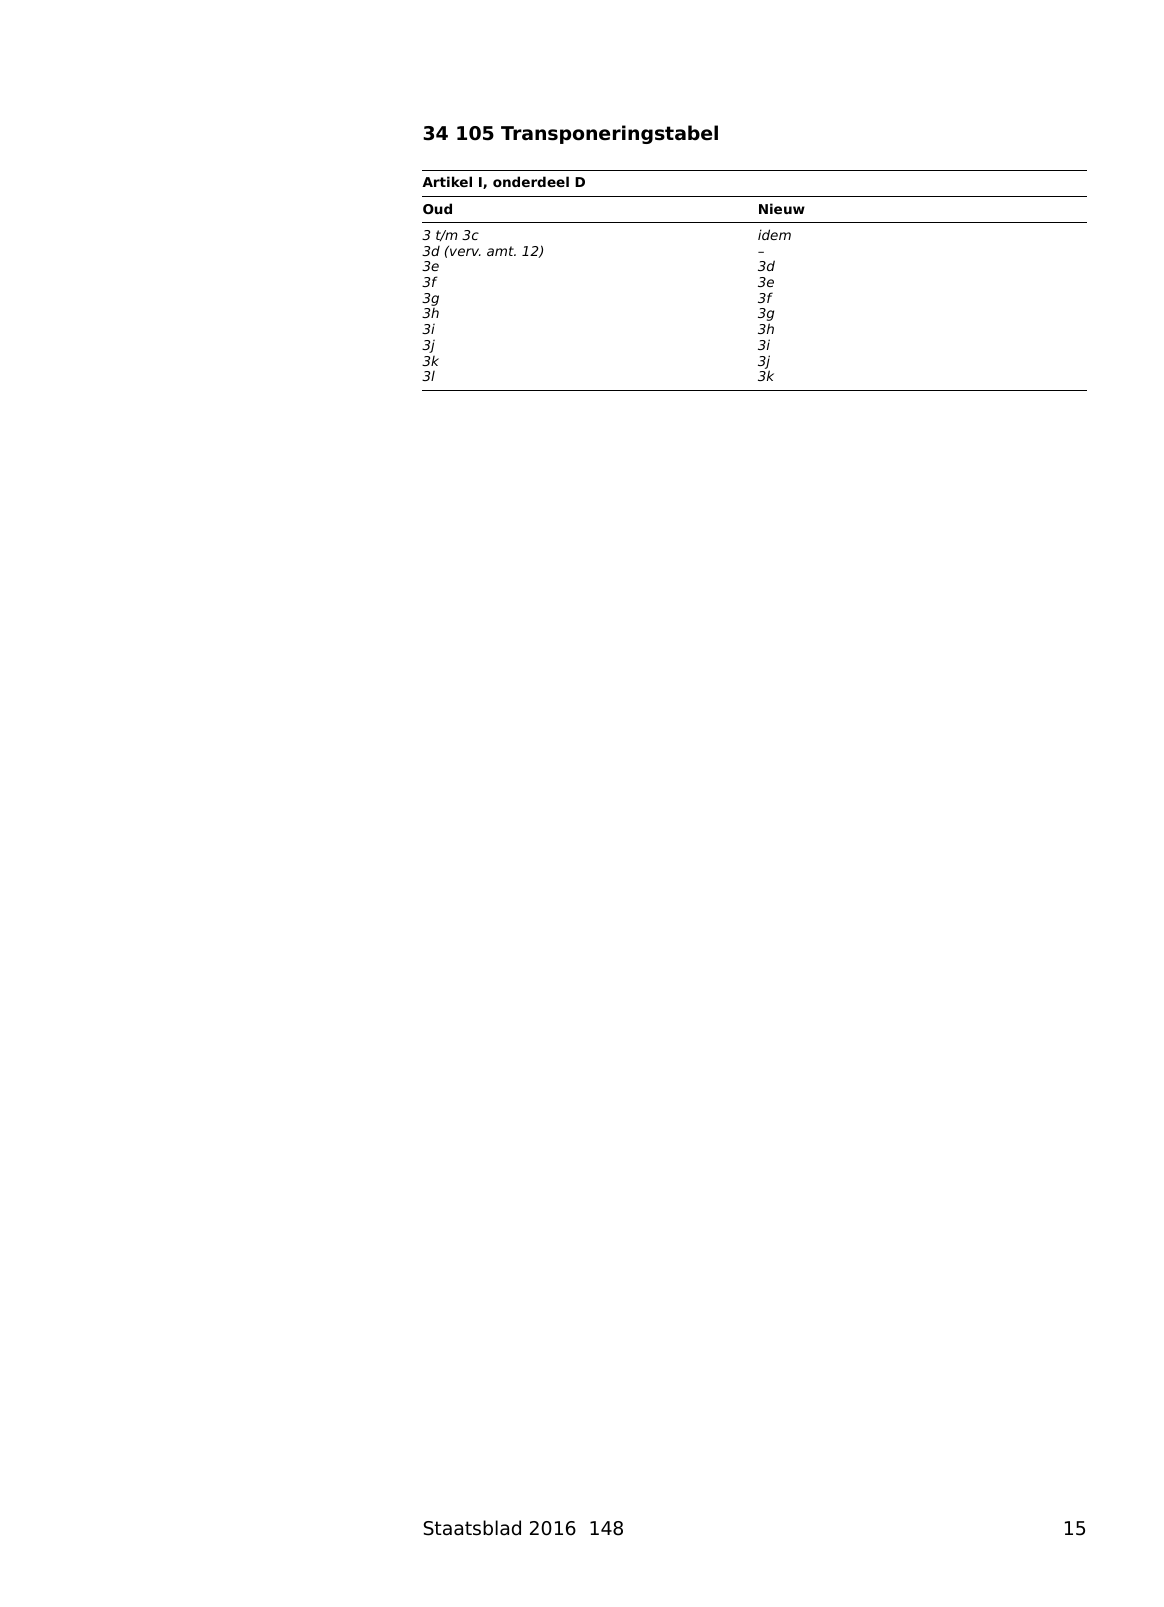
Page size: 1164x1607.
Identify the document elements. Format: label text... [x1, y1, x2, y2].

subtitle 34 105 Transponeringstabel [422, 123, 1087, 144]
table_cell 3d [752, 259, 1087, 275]
table_cell 3k [422, 354, 752, 369]
table_cell 3g [422, 291, 752, 306]
table_cell 3 t/m 3c [422, 223, 752, 243]
table_cell 3i [422, 322, 752, 338]
table_cell 3j [422, 338, 752, 353]
table_cell 3j [752, 354, 1087, 369]
table_cell 3g [752, 306, 1087, 322]
table_cell 3k [752, 369, 1087, 389]
table_cell 3h [422, 306, 752, 322]
table_cell Nieuw [752, 197, 1087, 222]
table_cell 3i [752, 338, 1087, 353]
table_cell 3d (verv. amt. 12) [422, 243, 752, 259]
table_cell 3e [422, 259, 752, 275]
table_cell 3f [752, 291, 1087, 306]
table_cell idem [752, 223, 1087, 243]
table_header Artikel I, onderdeel D [422, 171, 1087, 196]
table_cell 3f [422, 275, 752, 291]
table_cell Oud [422, 197, 752, 222]
table_cell 3h [752, 322, 1087, 338]
table_cell – [752, 243, 1087, 259]
table_cell 3e [752, 275, 1087, 291]
table_cell 3l [422, 369, 752, 389]
